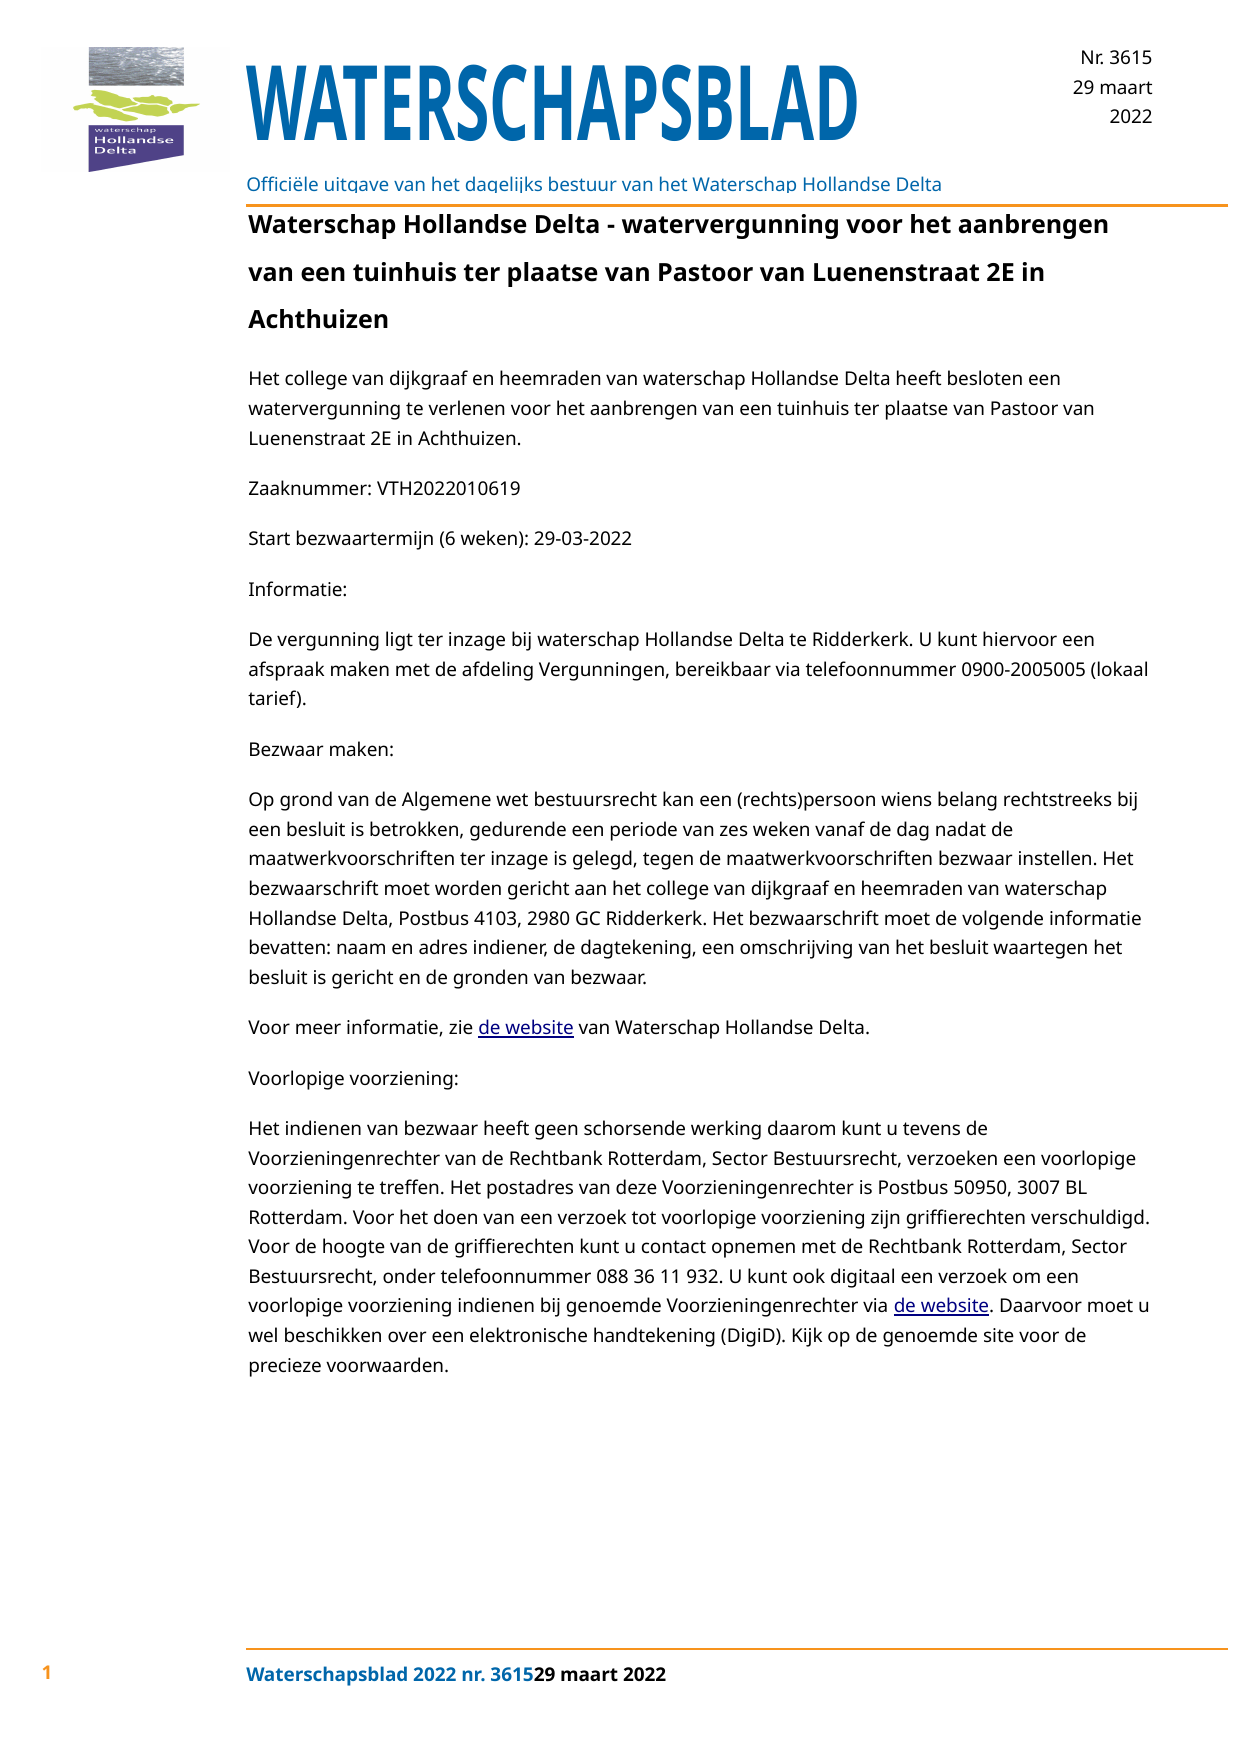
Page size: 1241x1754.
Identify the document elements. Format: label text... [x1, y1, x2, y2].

text De vergunning ligt ter inzage bij waterschap Hollandse Delta te Ridderkerk. U kunt hiervoor een afspraak maken met de afdeling Vergunningen, bereikbaar via telefoonnummer 0900-2005005 (lokaal tarief). [248, 626, 1152, 711]
text Bezwaar maken: [248, 736, 1152, 762]
text Informatie: [248, 576, 1152, 602]
text Voor meer informatie, zie de website van Waterschap Hollandse Delta. [248, 1014, 1152, 1040]
text Waterschap Hollandse Delta - watervergunning voor het aanbrengen van een tuinhuis ter plaatse van Pastoor van Luenenstraat 2E in Achthuizen [248, 207, 1152, 336]
text Op grond van de Algemene wet bestuursrecht kan een (rechts)persoon wiens belang rechtstreeks bij een besluit is betrokken, gedurende een periode van zes weken vanaf de dag nadat de maatwerkvoorschriften ter inzage is gelegd, tegen de maatwerkvoorschriften bezwaar instellen. Het bezwaarschrift moet worden gericht aan het college van dijkgraaf en heemraden van waterschap Hollandse Delta, Postbus 4103, 2980 GC Ridderkerk. Het bezwaarschrift moet de volgende informatie bevatten: naam en adres indiener, de dagtekening, een omschrijving van het besluit waartegen het besluit is gericht en de gronden van bezwaar. [248, 786, 1152, 989]
text Het indienen van bezwaar heeft geen schorsende werking daarom kunt u tevens de Voorzieningenrechter van de Rechtbank Rotterdam, Sector Bestuursrecht, verzoeken een voorlopige voorziening te treffen. Het postadres van deze Voorzieningenrechter is Postbus 50950, 3007 BL Rotterdam. Voor het doen van een verzoek tot voorlopige voorziening zijn griffierechten verschuldigd. Voor de hoogte van de griffierechten kunt u contact opnemen met de Rechtbank Rotterdam, Sector Bestuursrecht, onder telefoonnummer 088 36 11 932. U kunt ook digitaal een verzoek om een voorlopige voorziening indienen bij genoemde Voorzieningenrechter via de website. Daarvoor moet u wel beschikken over een elektronische handtekening (DigiD). Kijk op de genoemde site voor de precieze voorwaarden. [248, 1115, 1152, 1377]
text Zaaknummer: VTH2022010619 [248, 475, 1152, 501]
text Voorlopige voorziening: [248, 1065, 1152, 1090]
picture [41, 47, 231, 172]
text Het college van dijkgraaf en heemraden van waterschap Hollandse Delta heeft besloten een watervergunning te verlenen voor het aanbrengen van een tuinhuis ter plaatse van Pastoor van Luenenstraat 2E in Achthuizen. [248, 366, 1152, 450]
text Start bezwaartermijn (6 weken): 29-03-2022 [248, 526, 1152, 551]
